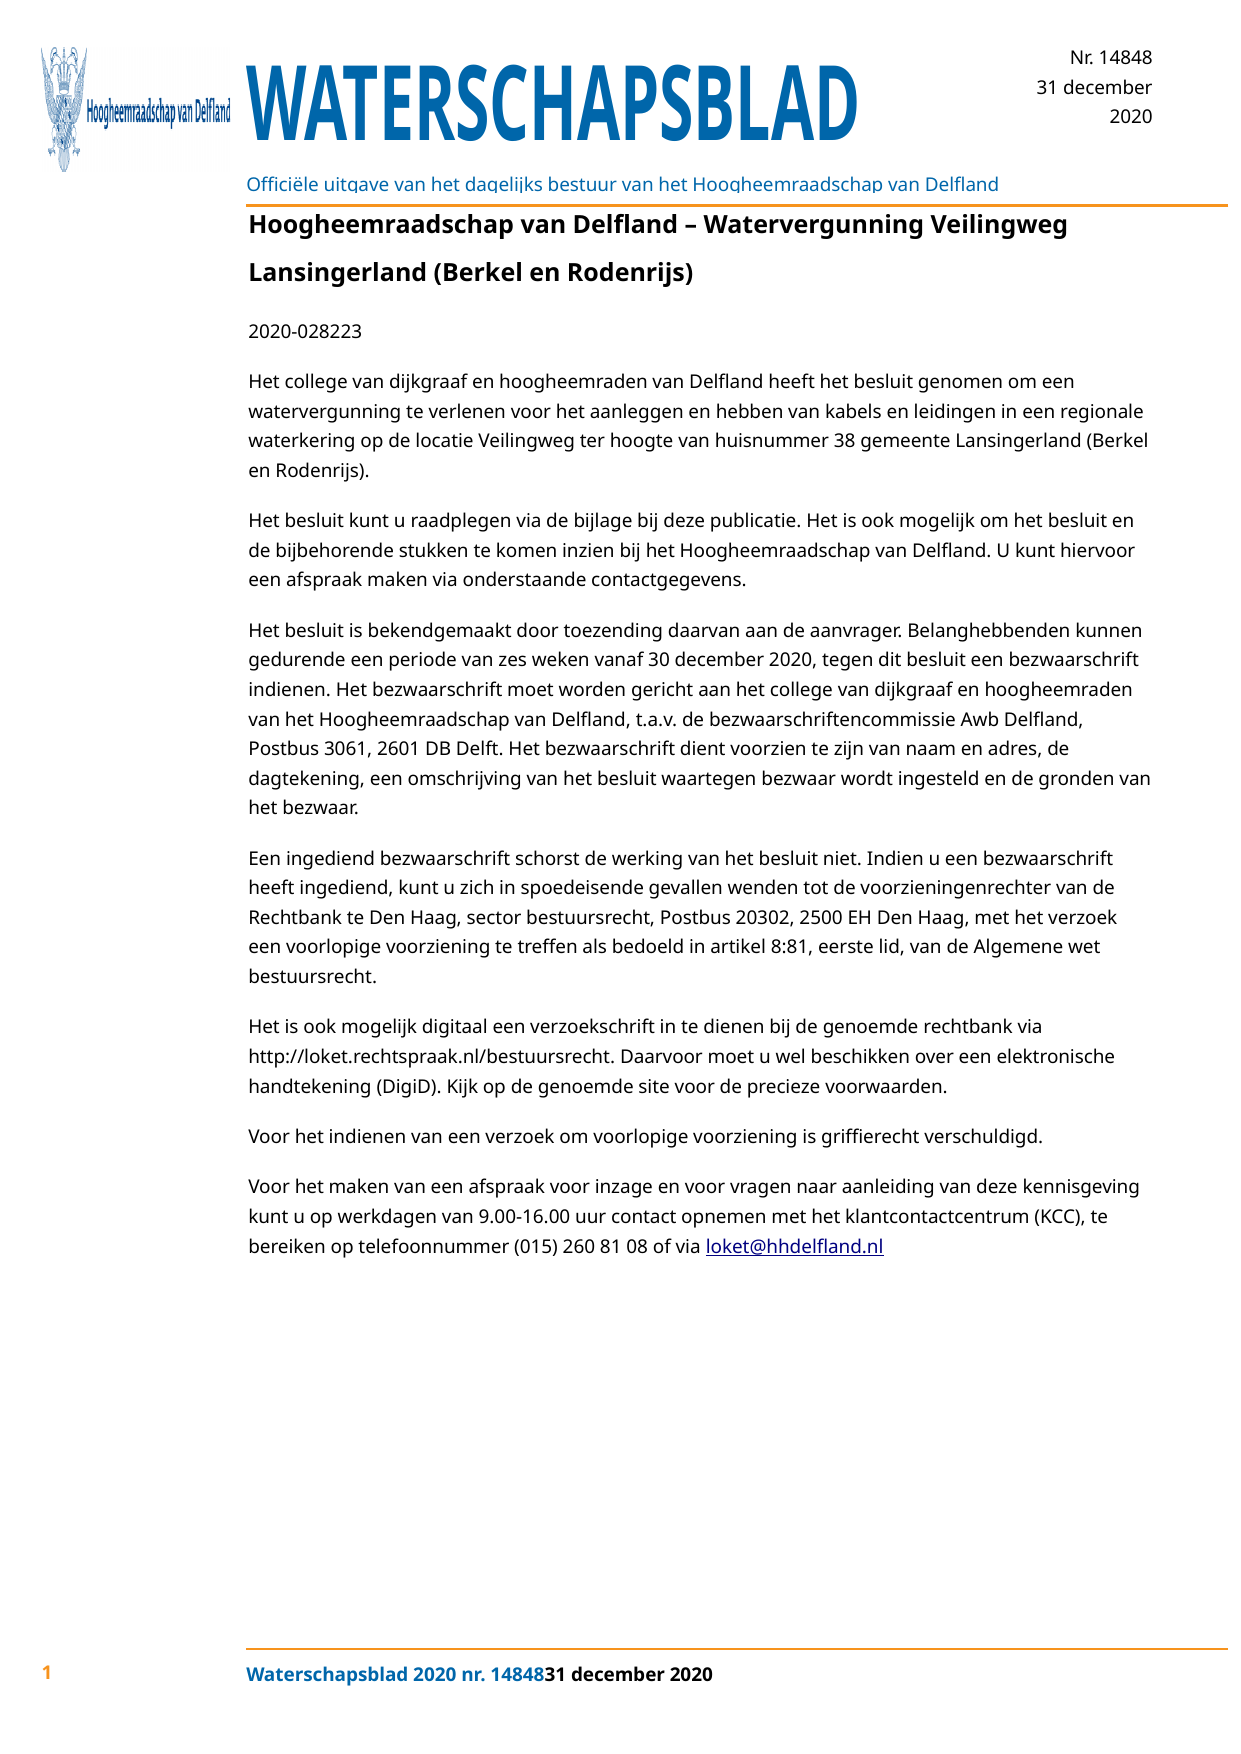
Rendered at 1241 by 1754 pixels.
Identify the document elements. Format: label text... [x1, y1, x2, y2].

text Het college van dijkgraaf en hoogheemraden van Delfland heeft het besluit genomen om een watervergunning te verlenen voor het aanleggen en hebben van kabels en leidingen in een regionale waterkering op de locatie Veilingweg ter hoogte van huisnummer 38 gemeente Lansingerland (Berkel en Rodenrijs). [248, 368, 1152, 483]
text Een ingediend bezwaarschrift schorst de werking van het besluit niet. Indien u een bezwaarschrift heeft ingediend, kunt u zich in spoedeisende gevallen wenden tot de voorzieningenrechter van de Rechtbank te Den Haag, sector bestuursrecht, Postbus 20302, 2500 EH Den Haag, met het verzoek een voorlopige voorziening te treffen als bedoeld in artikel 8:81, eerste lid, van de Algemene wet bestuursrecht. [248, 845, 1152, 989]
text Voor het indienen van een verzoek om voorlopige voorziening is griffierecht verschuldigd. [248, 1123, 1152, 1149]
text Hoogheemraadschap van Delfland – Watervergunning Veilingweg Lansingerland (Berkel en Rodenrijs) [248, 207, 1152, 288]
text Het besluit is bekendgemaakt door toezending daarvan aan de aanvrager. Belanghebbenden kunnen gedurende een periode van zes weken vanaf 30 december 2020, tegen dit besluit een bezwaarschrift indienen. Het bezwaarschrift moet worden gericht aan het college van dijkgraaf en hoogheemraden van het Hoogheemraadschap van Delfland, t.a.v. de bezwaarschriftencommissie Awb Delfland, Postbus 3061, 2601 DB Delft. Het bezwaarschrift dient voorzien te zijn van naam en adres, de dagtekening, een omschrijving van het besluit waartegen bezwaar wordt ingesteld en de gronden van het bezwaar. [248, 617, 1152, 820]
text 2020-028223 [248, 318, 1152, 344]
text Voor het maken van een afspraak voor inzage en voor vragen naar aanleiding van deze kennisgeving kunt u op werkdagen van 9.00-16.00 uur contact opnemen met het klantcontactcentrum (KCC), te bereiken op telefoonnummer (015) 260 81 08 of via loket@hhdelfland.nl [248, 1174, 1152, 1259]
text Het is ook mogelijk digitaal een verzoekschrift in te dienen bij de genoemde rechtbank via http://loket.rechtspraak.nl/bestuursrecht. Daarvoor moet u wel beschikken over een elektronische handtekening (DigiD). Kijk op de genoemde site voor de precieze voorwaarden. [248, 1014, 1152, 1099]
picture [41, 47, 231, 172]
text Het besluit kunt u raadplegen via de bijlage bij deze publicatie. Het is ook mogelijk om het besluit en de bijbehorende stukken te komen inzien bij het Hoogheemraadschap van Delfland. U kunt hiervoor een afspraak maken via onderstaande contactgegevens. [248, 507, 1152, 592]
